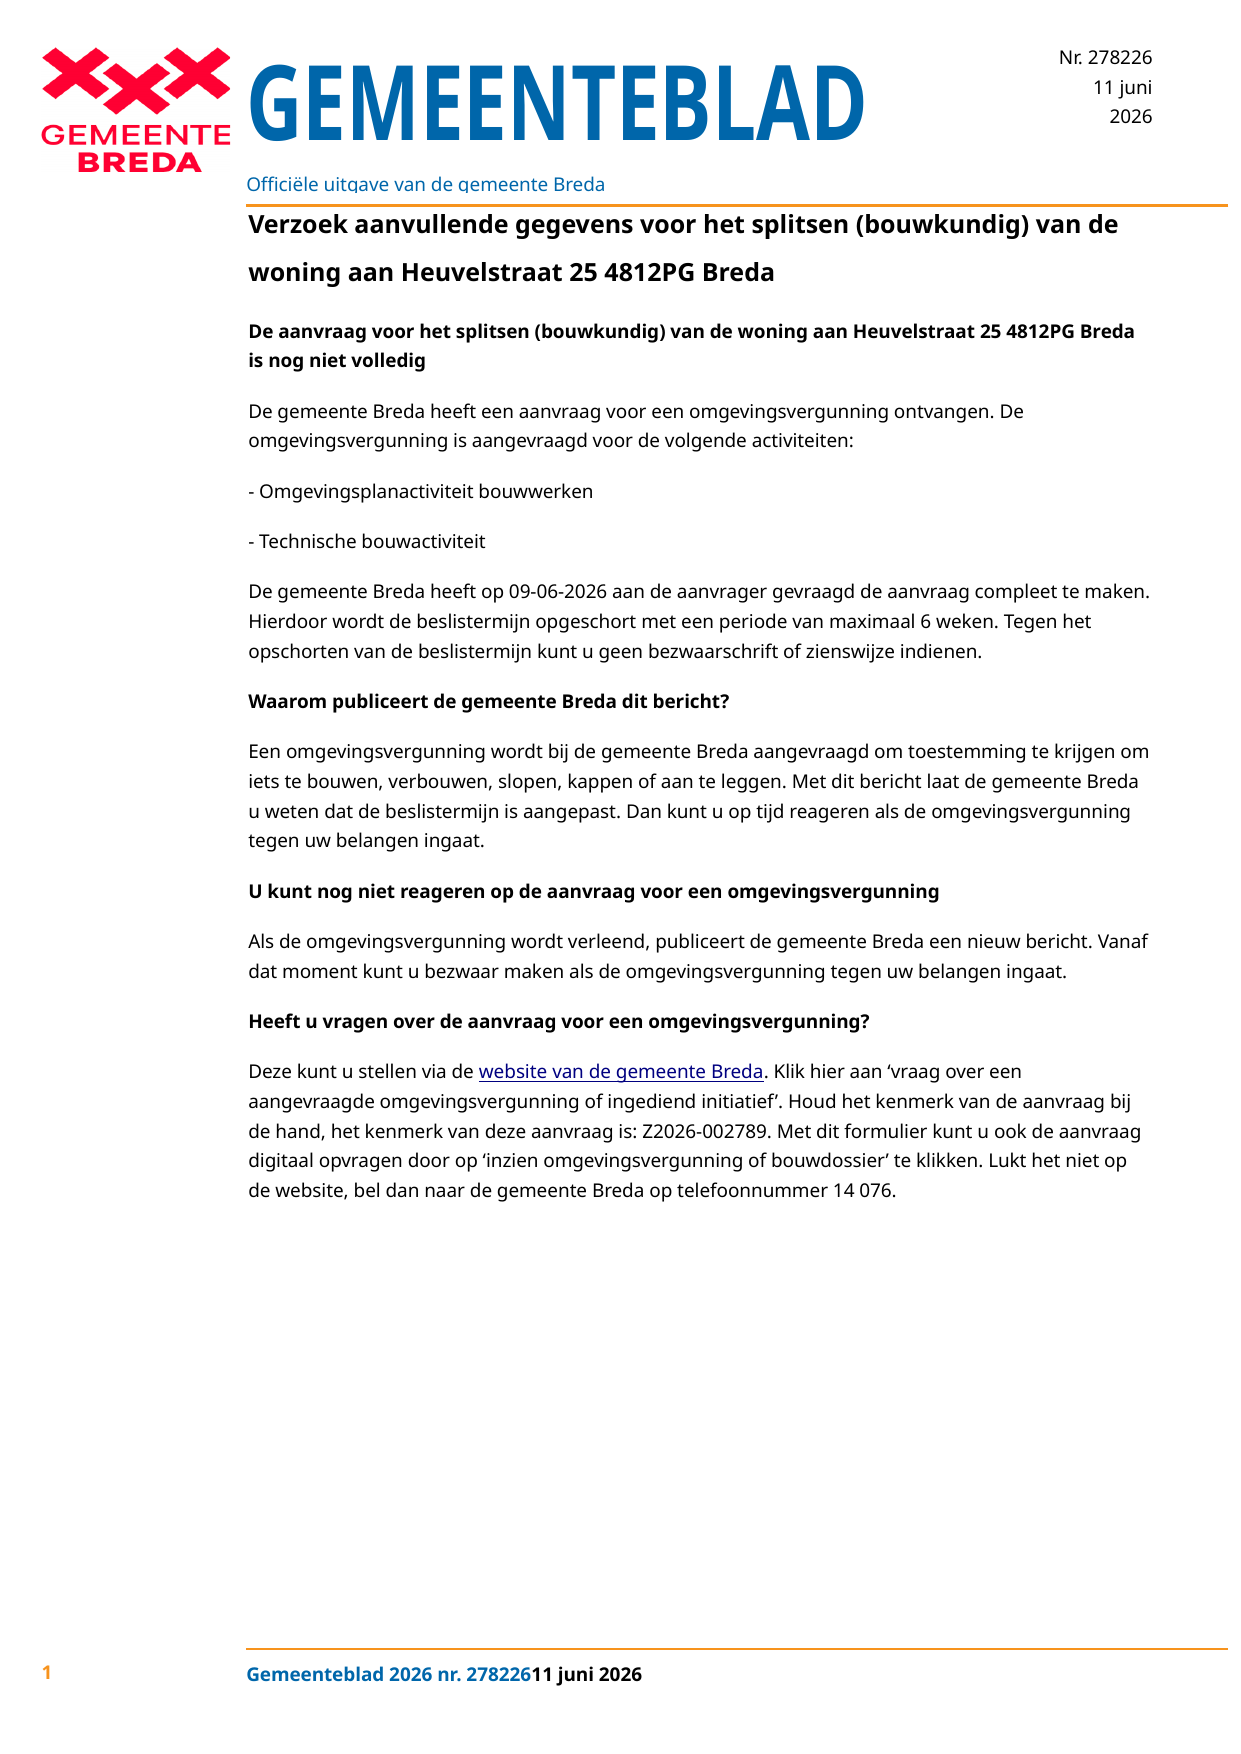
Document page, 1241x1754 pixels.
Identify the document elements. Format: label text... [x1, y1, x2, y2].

text Verzoek aanvullende gegevens voor het splitsen (bouwkundig) van de woning aan Heuvelstraat 25 4812PG Breda [248, 207, 1152, 288]
text De aanvraag voor het splitsen (bouwkundig) van de woning aan Heuvelstraat 25 4812PG Breda is nog niet volledig [248, 318, 1152, 373]
text De gemeente Breda heeft op 09-06-2026 aan de aanvrager gevraagd de aanvraag compleet te maken. Hierdoor wordt de beslistermijn opgeschort met een periode van maximaal 6 weken. Tegen het opschorten van de beslistermijn kunt u geen bezwaarschrift of zienswijze indienen. [248, 579, 1152, 664]
text Als de omgevingsvergunning wordt verleend, publiceert de gemeente Breda een nieuw bericht. Vanaf dat moment kunt u bezwaar maken als de omgevingsvergunning tegen uw belangen ingaat. [248, 928, 1152, 984]
text Een omgevingsvergunning wordt bij de gemeente Breda aangevraagd om toestemming te krijgen om iets te bouwen, verbouwen, slopen, kappen of aan te leggen. Met dit bericht laat de gemeente Breda u weten dat de beslistermijn is aangepast. Dan kunt u op tijd reageren als de omgevingsvergunning tegen uw belangen ingaat. [248, 739, 1152, 853]
text Deze kunt u stellen via de website van de gemeente Breda. Klik hier aan ‘vraag over een aangevraagde omgevingsvergunning of ingediend initiatief’. Houd het kenmerk van de aanvraag bij de hand, het kenmerk van deze aanvraag is: Z2026-002789. Met dit formulier kunt u ook de aanvraag digitaal opvragen door op ‘inzien omgevingsvergunning of bouwdossier’ te klikken. Lukt het niet op de website, bel dan naar de gemeente Breda op telefoonnummer 14 076. [248, 1059, 1152, 1203]
picture [41, 47, 231, 172]
text Waarom publiceert de gemeente Breda dit bericht? [248, 688, 1152, 714]
text - Technische bouwactiviteit [248, 528, 1152, 554]
text Heeft u vragen over de aanvraag voor een omgevingsvergunning? [248, 1008, 1152, 1034]
text De gemeente Breda heeft een aanvraag voor een omgevingsvergunning ontvangen. De omgevingsvergunning is aangevraagd voor de volgende activiteiten: [248, 398, 1152, 453]
text - Omgevingsplanactiviteit bouwwerken [248, 478, 1152, 504]
text U kunt nog niet reageren op de aanvraag voor een omgevingsvergunning [248, 878, 1152, 904]
